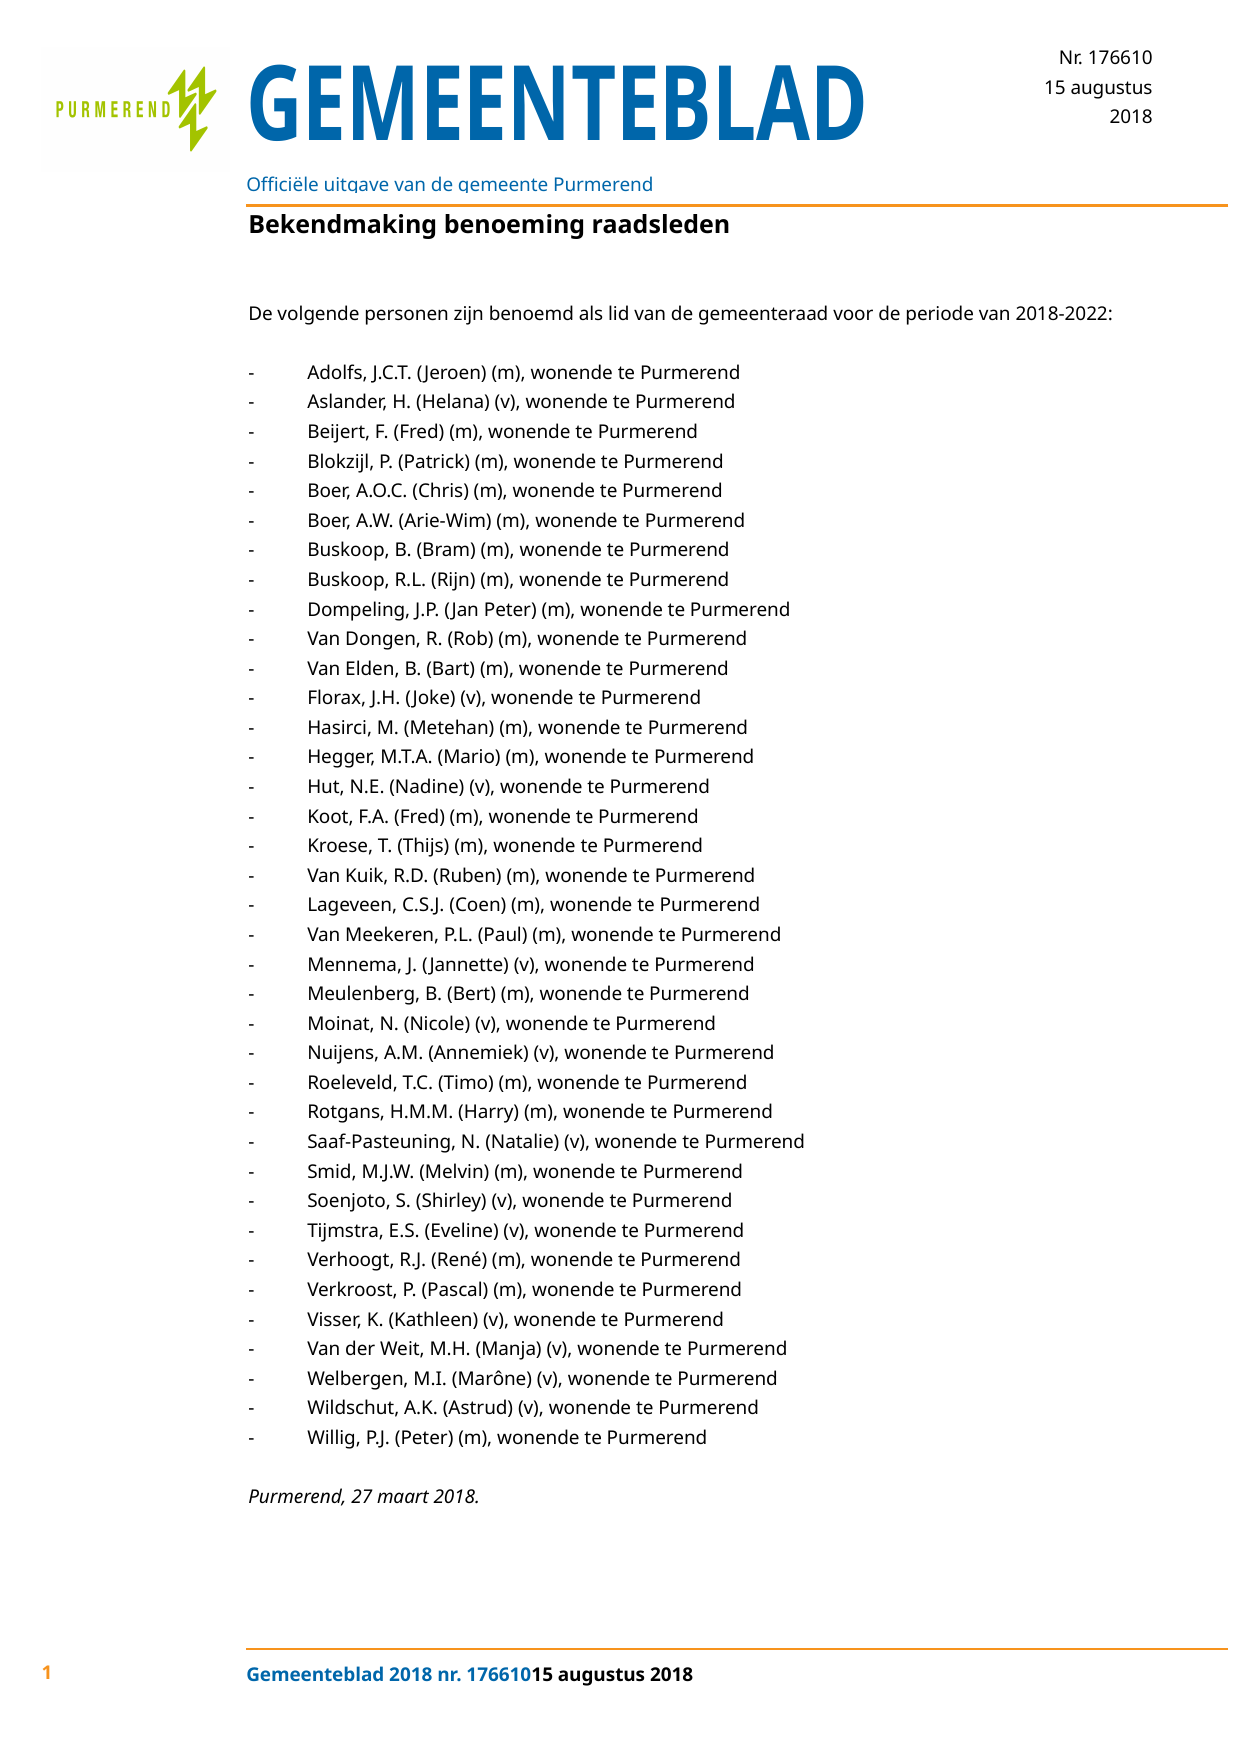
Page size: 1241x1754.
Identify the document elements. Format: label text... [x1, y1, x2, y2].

list Lageveen, C.S.J. (Coen) (m), wonende te Purmerend [248, 892, 1152, 917]
list Meulenberg, B. (Bert) (m), wonende te Purmerend [248, 980, 1152, 1006]
list Adolfs, J.C.T. (Jeroen) (m), wonende te Purmerend [248, 359, 1152, 385]
list Boer, A.O.C. (Chris) (m), wonende te Purmerend [248, 477, 1152, 503]
list Blokzijl, P. (Patrick) (m), wonende te Purmerend [248, 448, 1152, 473]
text Bekendmaking benoeming raadsleden [248, 207, 1152, 241]
list Hut, N.E. (Nadine) (v), wonende te Purmerend [248, 773, 1152, 799]
list Dompeling, J.P. (Jan Peter) (m), wonende te Purmerend [248, 596, 1152, 621]
list Visser, K. (Kathleen) (v), wonende te Purmerend [248, 1306, 1152, 1331]
text De volgende personen zijn benoemd als lid van de gemeenteraad voor de periode van 2018-2022: [248, 300, 1152, 326]
list Buskoop, R.L. (Rijn) (m), wonende te Purmerend [248, 566, 1152, 592]
list Van Elden, B. (Bart) (m), wonende te Purmerend [248, 655, 1152, 681]
list Willig, P.J. (Peter) (m), wonende te Purmerend [248, 1424, 1152, 1450]
list Van Kuik, R.D. (Ruben) (m), wonende te Purmerend [248, 862, 1152, 888]
list Tijmstra, E.S. (Eveline) (v), wonende te Purmerend [248, 1217, 1152, 1243]
list Florax, J.H. (Joke) (v), wonende te Purmerend [248, 684, 1152, 710]
list Smid, M.J.W. (Melvin) (m), wonende te Purmerend [248, 1158, 1152, 1183]
list Van Dongen, R. (Rob) (m), wonende te Purmerend [248, 625, 1152, 651]
list Welbergen, M.I. (Marône) (v), wonende te Purmerend [248, 1365, 1152, 1391]
list Beijert, F. (Fred) (m), wonende te Purmerend [248, 418, 1152, 444]
list Verkroost, P. (Pascal) (m), wonende te Purmerend [248, 1276, 1152, 1302]
list Kroese, T. (Thijs) (m), wonende te Purmerend [248, 832, 1152, 858]
list Soenjoto, S. (Shirley) (v), wonende te Purmerend [248, 1187, 1152, 1213]
list Aslander, H. (Helana) (v), wonende te Purmerend [248, 389, 1152, 414]
list Rotgans, H.M.M. (Harry) (m), wonende te Purmerend [248, 1099, 1152, 1124]
list Hasirci, M. (Metehan) (m), wonende te Purmerend [248, 714, 1152, 740]
text Purmerend, 27 maart 2018. [248, 1483, 1152, 1509]
list Boer, A.W. (Arie-Wim) (m), wonende te Purmerend [248, 507, 1152, 533]
list Mennema, J. (Jannette) (v), wonende te Purmerend [248, 951, 1152, 976]
list Wildschut, A.K. (Astrud) (v), wonende te Purmerend [248, 1394, 1152, 1420]
list Van der Weit, M.H. (Manja) (v), wonende te Purmerend [248, 1335, 1152, 1361]
list Koot, F.A. (Fred) (m), wonende te Purmerend [248, 803, 1152, 828]
list Verhoogt, R.J. (René) (m), wonende te Purmerend [248, 1247, 1152, 1272]
list Saaf-Pasteuning, N. (Natalie) (v), wonende te Purmerend [248, 1128, 1152, 1154]
list Roeleveld, T.C. (Timo) (m), wonende te Purmerend [248, 1069, 1152, 1095]
picture [41, 47, 231, 172]
list Hegger, M.T.A. (Mario) (m), wonende te Purmerend [248, 744, 1152, 769]
list Moinat, N. (Nicole) (v), wonende te Purmerend [248, 1010, 1152, 1036]
list Nuijens, A.M. (Annemiek) (v), wonende te Purmerend [248, 1039, 1152, 1065]
list Buskoop, B. (Bram) (m), wonende te Purmerend [248, 537, 1152, 562]
list Van Meekeren, P.L. (Paul) (m), wonende te Purmerend [248, 921, 1152, 947]
